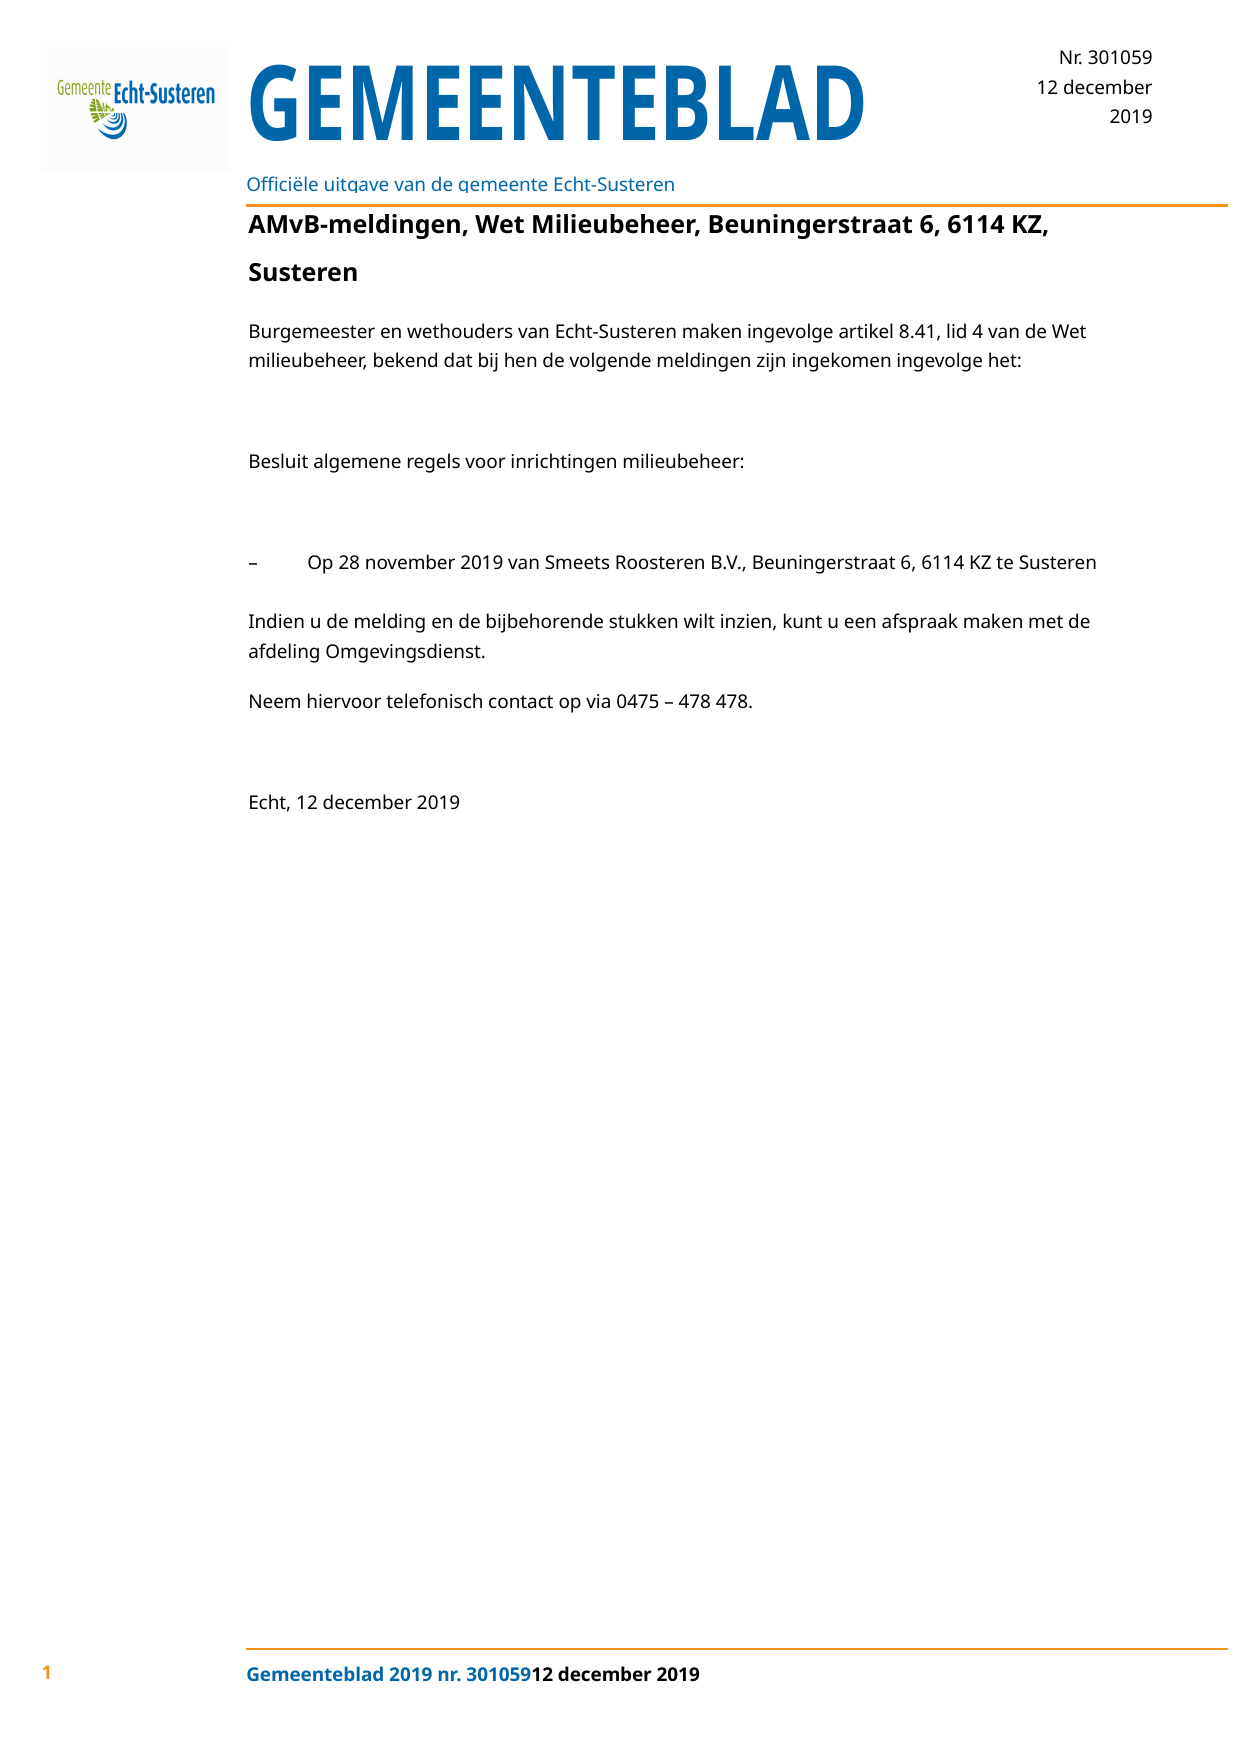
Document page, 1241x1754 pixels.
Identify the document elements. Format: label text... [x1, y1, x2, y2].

text Burgemeester en wethouders van Echt-Susteren maken ingevolge artikel 8.41, lid 4 van de Wet milieubeheer, bekend dat bij hen de volgende meldingen zijn ingekomen ingevolge het: [248, 318, 1152, 373]
text Echt, 12 december 2019 [248, 789, 1152, 815]
text Indien u de melding en de bijbehorende stukken wilt inzien, kunt u een afspraak maken met de afdeling Omgevingsdienst. [248, 608, 1152, 664]
picture [41, 47, 231, 172]
text Neem hiervoor telefonisch contact op via 0475 – 478 478. [248, 688, 1152, 714]
text AMvB-meldingen, Wet Milieubeheer, Beuningerstraat 6, 6114 KZ, Susteren [248, 207, 1152, 288]
text Besluit algemene regels voor inrichtingen milieubeheer: [248, 448, 1152, 474]
list Op 28 november 2019 van Smeets Roosteren B.V., Beuningerstraat 6, 6114 KZ te Susteren [248, 549, 1152, 575]
